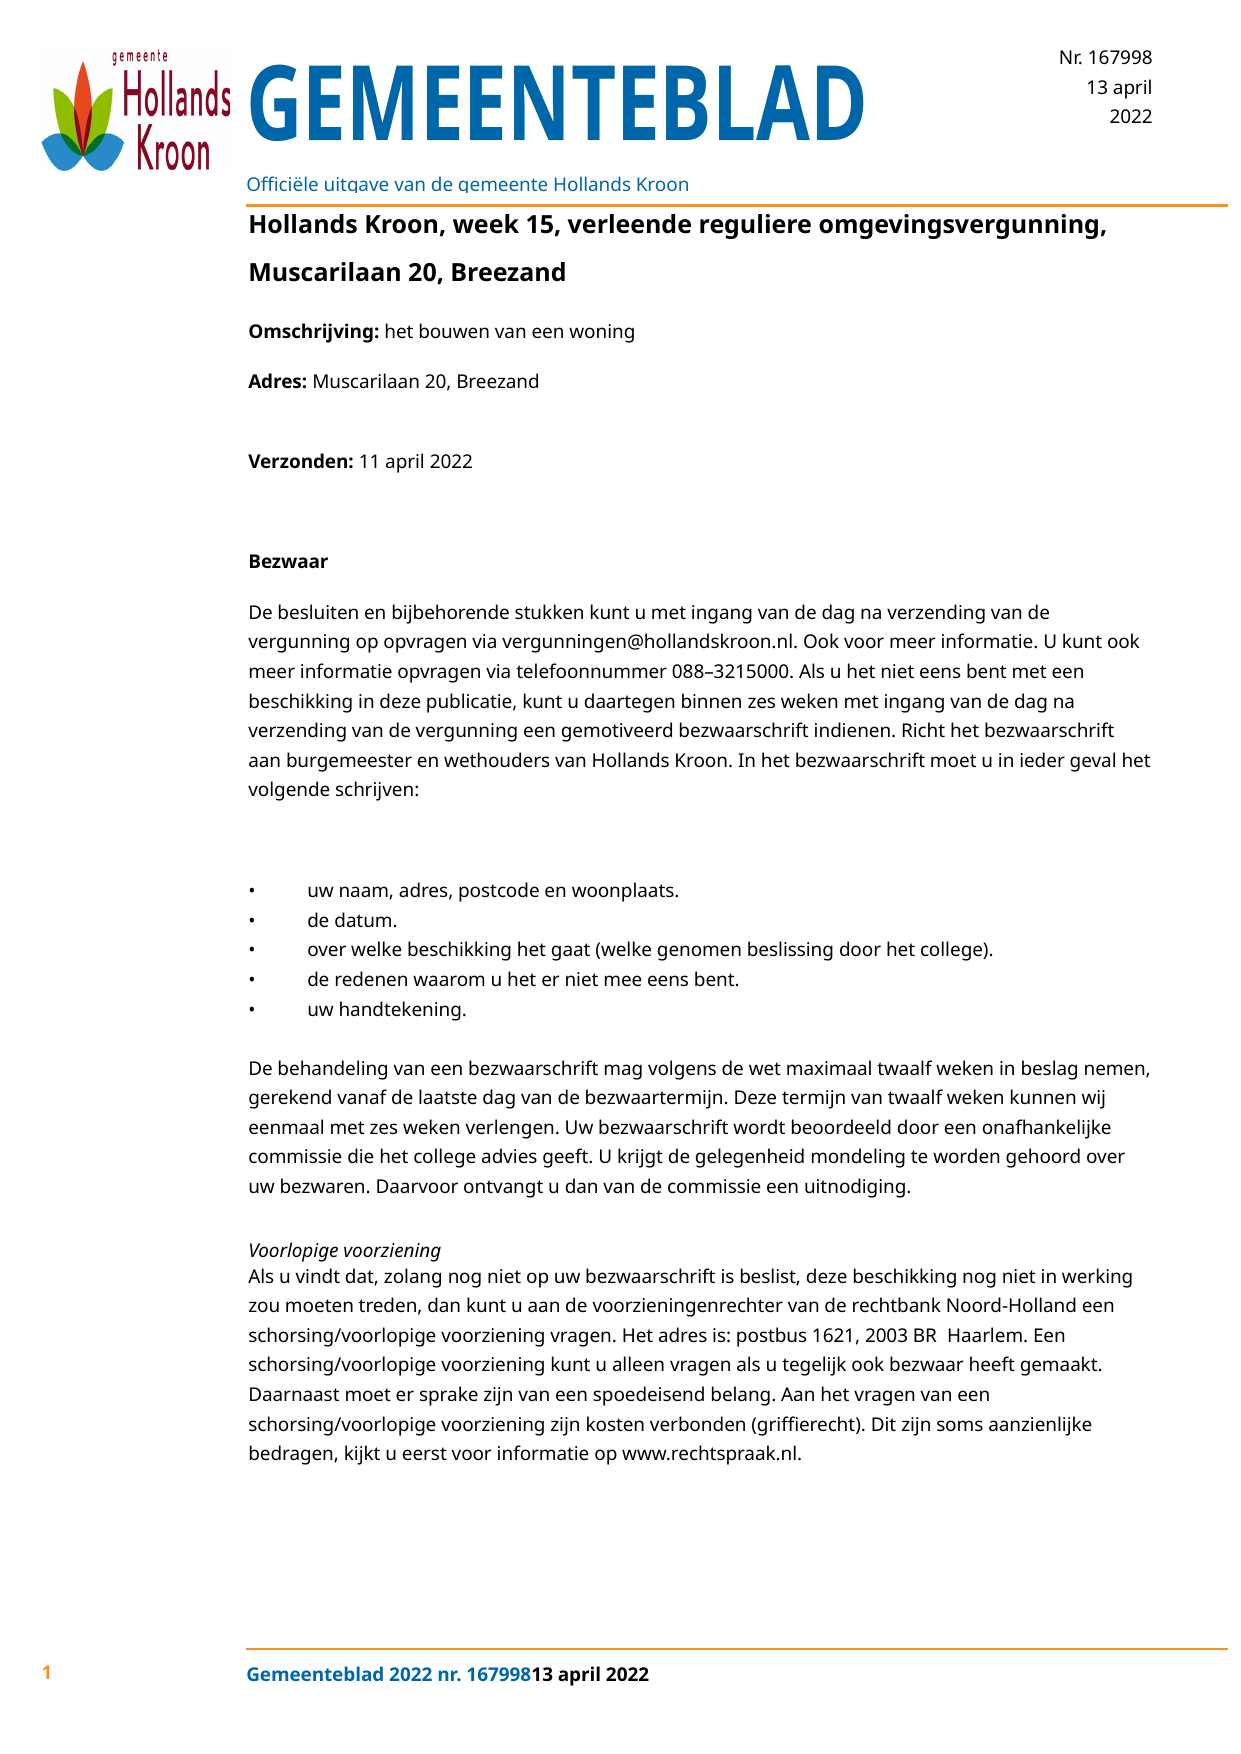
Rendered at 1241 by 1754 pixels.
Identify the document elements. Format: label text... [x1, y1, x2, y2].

text De behandeling van een bezwaarschrift mag volgens de wet maximaal twaalf weken in beslag nemen, gerekend vanaf de laatste dag van de bezwaartermijn. Deze termijn van twaalf weken kunnen wij eenmaal met zes weken verlengen. Uw bezwaarschrift wordt beoordeeld door een onafhankelijke commissie die het college advies geeft. U krijgt de gelegenheid mondeling te worden gehoord over uw bezwaren. Daarvoor ontvangt u dan van de commissie een uitnodiging. [248, 1055, 1152, 1199]
text Omschrijving: het bouwen van een woning [248, 318, 1152, 344]
list de datum. [248, 907, 1152, 933]
text Bezwaar [248, 549, 1152, 574]
table_header [248, 419, 700, 444]
table_header [700, 419, 1152, 444]
text Verzonden: 11 april 2022 [248, 448, 1152, 473]
list uw naam, adres, postcode en woonplaats. [248, 877, 1152, 903]
text Adres: Muscarilaan 20, Breezand [248, 368, 1152, 394]
picture [41, 47, 231, 172]
text Voorlopige voorziening [248, 1237, 1152, 1263]
text Als u vindt dat, zolang nog niet op uw bezwaarschrift is beslist, deze beschikking nog niet in werking zou moeten treden, dan kunt u aan de voorzieningenrechter van de rechtbank Noord-Holland een schorsing/voorlopige voorziening vragen. Het adres is: postbus 1621, 2003 BR Haarlem. Een schorsing/voorlopige voorziening kunt u alleen vragen als u tegelijk ook bezwaar heeft gemaakt. Daarnaast moet er sprake zijn van een spoedeisend belang. Aan het vragen van een schorsing/voorlopige voorziening zijn kosten verbonden (griffierecht). Dit zijn soms aanzienlijke bedragen, kijkt u eerst voor informatie op www.rechtspraak.nl. [248, 1263, 1152, 1466]
list over welke beschikking het gaat (welke genomen beslissing door het college). [248, 937, 1152, 962]
list uw handtekening. [248, 996, 1152, 1021]
text Hollands Kroon, week 15, verleende reguliere omgevingsvergunning, Muscarilaan 20, Breezand [248, 207, 1152, 288]
text De besluiten en bijbehorende stukken kunt u met ingang van de dag na verzending van de vergunning op opvragen via vergunningen@hollandskroon.nl. Ook voor meer informatie. U kunt ook meer informatie opvragen via telefoonnummer 088–3215000. Als u het niet eens bent met een beschikking in deze publicatie, kunt u daartegen binnen zes weken met ingang van de dag na verzending van de vergunning een gemotiveerd bezwaarschrift indienen. Richt het bezwaarschrift aan burgemeester en wethouders van Hollands Kroon. In het bezwaarschrift moet u in ieder geval het volgende schrijven: [248, 599, 1152, 802]
list de redenen waarom u het er niet mee eens bent. [248, 966, 1152, 992]
